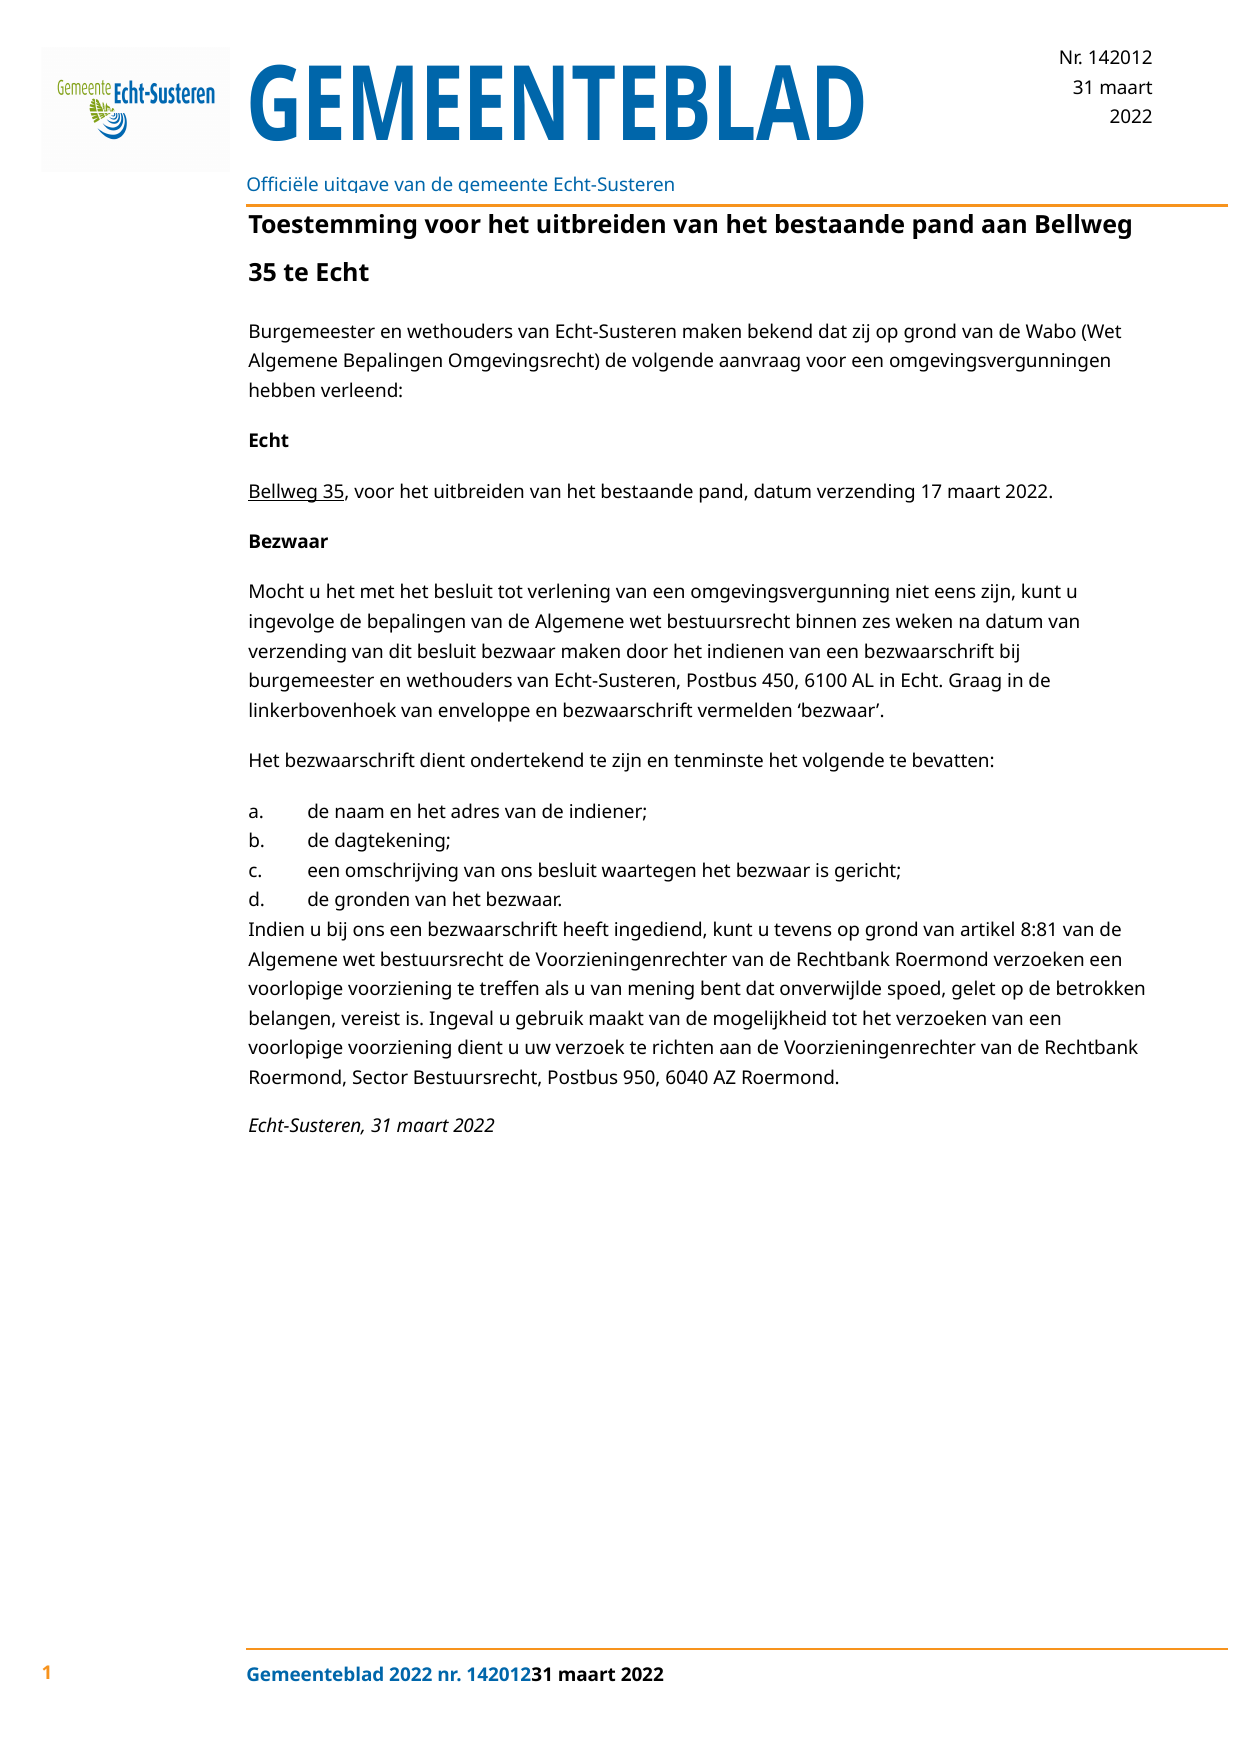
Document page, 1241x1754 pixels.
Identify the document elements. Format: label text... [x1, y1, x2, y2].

text Het bezwaarschrift dient ondertekend te zijn en tenminste het volgende te bevatten: [248, 747, 1152, 773]
text Echt [248, 427, 1152, 453]
list de dagtekening; [248, 827, 1152, 853]
list een omschrijving van ons besluit waartegen het bezwaar is gericht; [248, 857, 1152, 883]
list de gronden van het bezwaar. [248, 887, 1152, 912]
text Toestemming voor het uitbreiden van het bestaande pand aan Bellweg 35 te Echt [248, 207, 1152, 288]
text Burgemeester en wethouders van Echt-Susteren maken bekend dat zij op grond van de Wabo (Wet Algemene Bepalingen Omgevingsrecht) de volgende aanvraag voor een omgevingsvergunningen hebben verleend: [248, 318, 1152, 403]
text Echt-Susteren, 31 maart 2022 [248, 1112, 1152, 1138]
list de naam en het adres van de indiener; [248, 798, 1152, 824]
text Bellweg 35, voor het uitbreiden van het bestaande pand, datum verzending 17 maart 2022. [248, 478, 1152, 504]
text Bezwaar [248, 528, 1152, 554]
text Indien u bij ons een bezwaarschrift heeft ingediend, kunt u tevens op grond van artikel 8:81 van de Algemene wet bestuursrecht de Voorzieningenrechter van de Rechtbank Roermond verzoeken een voorlopige voorziening te treffen als u van mening bent dat onverwijlde spoed, gelet op de betrokken belangen, vereist is. Ingeval u gebruik maakt van de mogelijkheid tot het verzoeken van een voorlopige voorziening dient u uw verzoek te richten aan de Voorzieningenrechter van de Rechtbank Roermond, Sector Bestuursrecht, Postbus 950, 6040 AZ Roermond. [248, 916, 1152, 1090]
text Mocht u het met het besluit tot verlening van een omgevingsvergunning niet eens zijn, kunt u ingevolge de bepalingen van de Algemene wet bestuursrecht binnen zes weken na datum van verzending van dit besluit bezwaar maken door het indienen van een bezwaarschrift bij burgemeester en wethouders van Echt-Susteren, Postbus 450, 6100 AL in Echt. Graag in de linkerbovenhoek van enveloppe en bezwaarschrift vermelden ‘bezwaar’. [248, 579, 1152, 723]
picture [41, 47, 231, 172]
